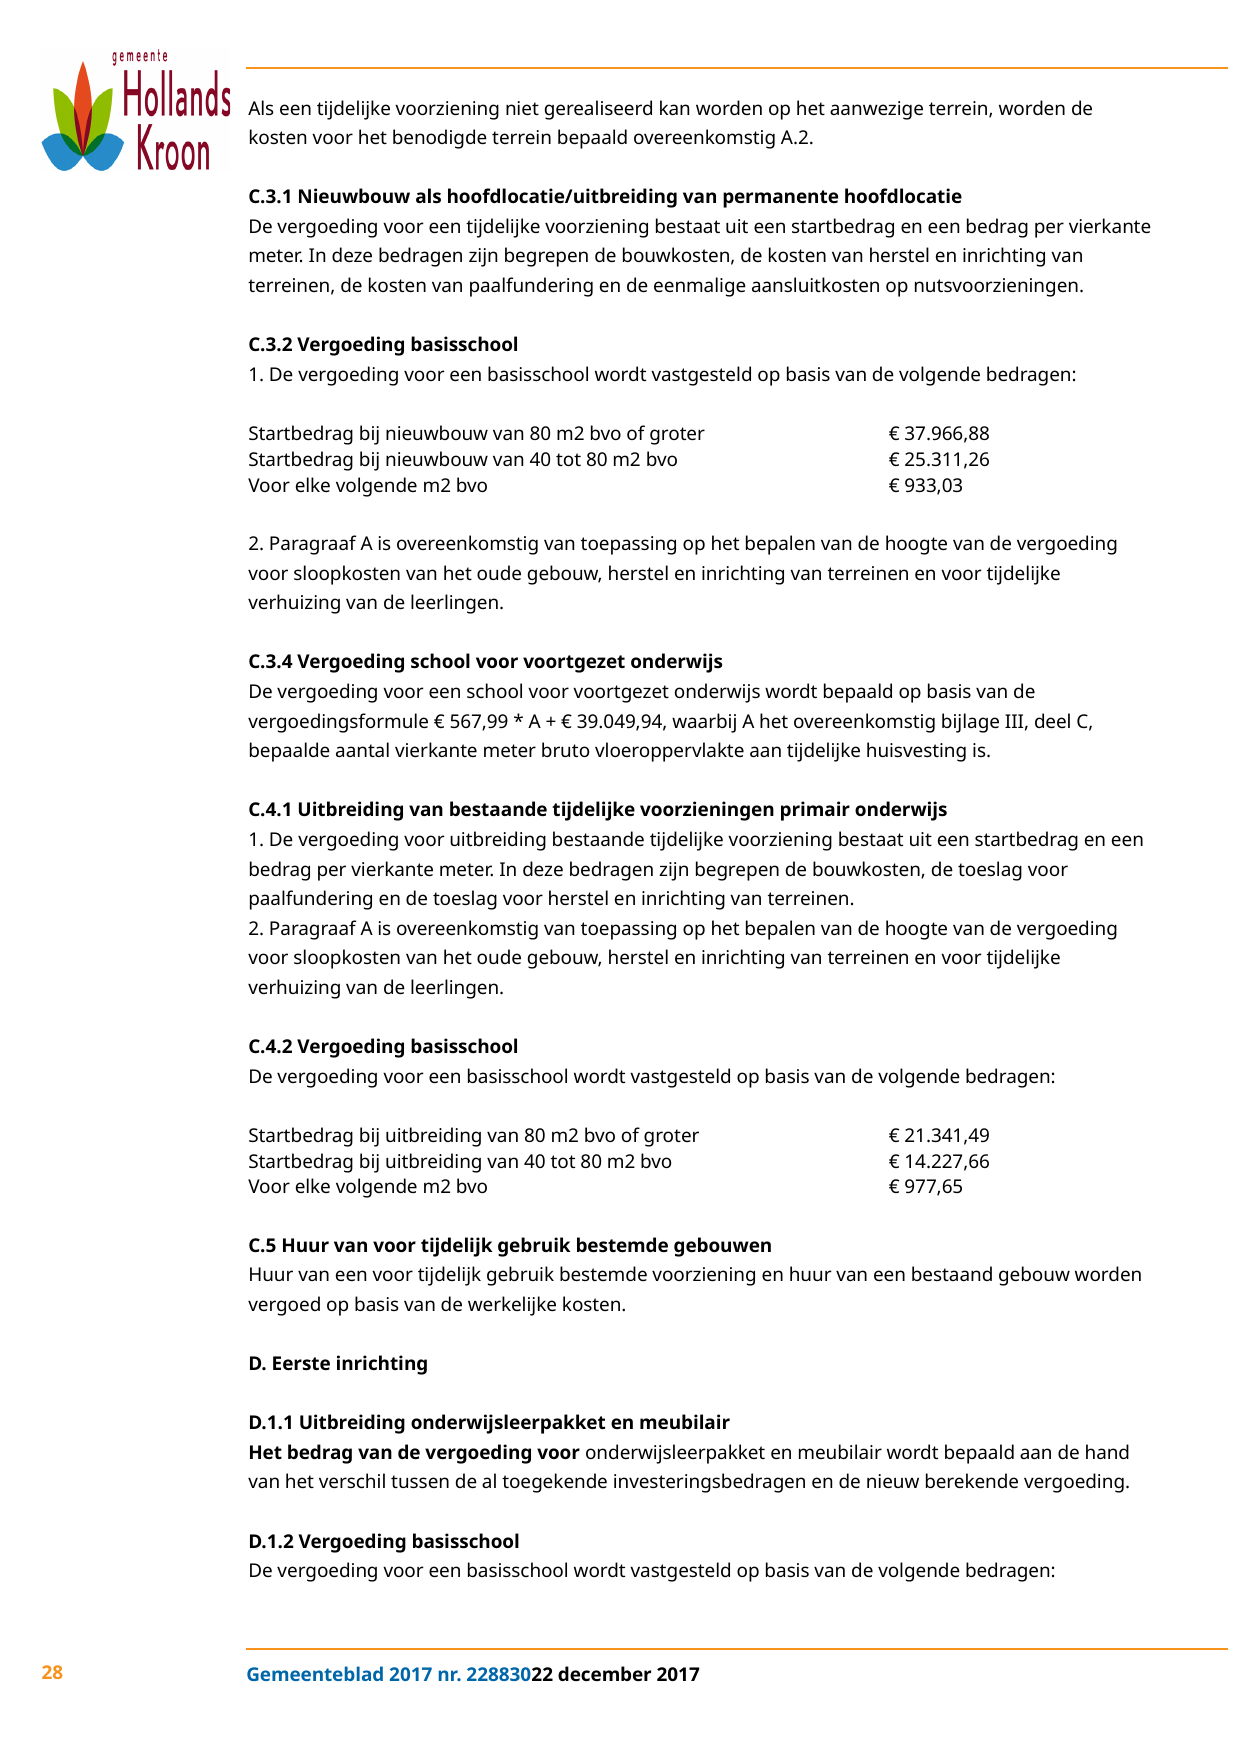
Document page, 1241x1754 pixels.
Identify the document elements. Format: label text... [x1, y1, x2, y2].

text C.4.2 Vergoeding basisschool [248, 1033, 1152, 1059]
table_cell € 933,03 [889, 472, 1152, 497]
text De vergoeding voor een school voor voortgezet onderwijs wordt bepaald op basis van de vergoedingsformule € 567,99 * A + € 39.049,94, waarbij A het overeenkomstig bijlage III, deel C, bepaalde aantal vierkante meter bruto vloeroppervlakte aan tijdelijke huisvesting is. [248, 678, 1152, 763]
table_cell € 25.311,26 [889, 446, 1152, 472]
text C.3.4 Vergoeding school voor voortgezet onderwijs [248, 649, 1152, 674]
text De vergoeding voor een basisschool wordt vastgesteld op basis van de volgende bedragen: [248, 1063, 1152, 1088]
text D. Eerste inrichting [248, 1350, 1152, 1376]
text C.3.1 Nieuwbouw als hoofdlocatie/uitbreiding van permanente hoofdlocatie [248, 183, 1152, 209]
text 2. Paragraaf A is overeenkomstig van toepassing op het bepalen van de hoogte van de vergoeding voor sloopkosten van het oude gebouw, herstel en inrichting van terreinen en voor tijdelijke verhuizing van de leerlingen. [248, 530, 1152, 615]
text C.3.2 Vergoeding basisschool [248, 331, 1152, 357]
table_header Startbedrag bij uitbreiding van 80 m2 bvo of groter [248, 1122, 888, 1148]
text De vergoeding voor een tijdelijke voorziening bestaat uit een startbedrag en een bedrag per vierkante meter. In deze bedragen zijn begrepen de bouwkosten, de kosten van herstel en inrichting van terreinen, de kosten van paalfundering en de eenmalige aansluitkosten op nutsvoorzieningen. [248, 213, 1152, 298]
text C.5 Huur van voor tijdelijk gebruik bestemde gebouwen [248, 1232, 1152, 1258]
table_header € 37.966,88 [889, 420, 1152, 446]
text 1. De vergoeding voor een basisschool wordt vastgesteld op basis van de volgende bedragen: [248, 361, 1152, 387]
table_cell € 977,65 [889, 1174, 1152, 1199]
text Als een tijdelijke voorziening niet gerealiseerd kan worden op het aanwezige terrein, worden de kosten voor het benodigde terrein bepaald overeenkomstig A.2. [248, 95, 1152, 150]
picture [41, 47, 231, 172]
table_cell € 14.227,66 [889, 1148, 1152, 1173]
text D.1.2 Vergoeding basisschool [248, 1528, 1152, 1554]
text C.4.1 Uitbreiding van bestaande tijdelijke voorzieningen primair onderwijs [248, 797, 1152, 822]
table_header Startbedrag bij nieuwbouw van 80 m2 bvo of groter [248, 420, 888, 446]
table_cell Startbedrag bij uitbreiding van 40 tot 80 m2 bvo [248, 1148, 888, 1173]
table_cell Voor elke volgende m2 bvo [248, 1174, 888, 1199]
text D.1.1 Uitbreiding onderwijsleerpakket en meubilair [248, 1409, 1152, 1435]
text 1. De vergoeding voor uitbreiding bestaande tijdelijke voorziening bestaat uit een startbedrag en een bedrag per vierkante meter. In deze bedragen zijn begrepen de bouwkosten, de toeslag voor paalfundering en de toeslag voor herstel en inrichting van terreinen. [248, 826, 1152, 911]
table_header € 21.341,49 [889, 1122, 1152, 1148]
text Het bedrag van de vergoeding voor onderwijsleerpakket en meubilair wordt bepaald aan de hand van het verschil tussen de al toegekende investeringsbedragen en de nieuw berekende vergoeding. [248, 1439, 1152, 1494]
text De vergoeding voor een basisschool wordt vastgesteld op basis van de volgende bedragen: [248, 1557, 1152, 1583]
text Huur van een voor tijdelijk gebruik bestemde voorziening en huur van een bestaand gebouw worden vergoed op basis van de werkelijke kosten. [248, 1262, 1152, 1317]
text 2. Paragraaf A is overeenkomstig van toepassing op het bepalen van de hoogte van de vergoeding voor sloopkosten van het oude gebouw, herstel en inrichting van terreinen en voor tijdelijke verhuizing van de leerlingen. [248, 915, 1152, 1000]
table_cell Voor elke volgende m2 bvo [248, 472, 888, 497]
table_cell Startbedrag bij nieuwbouw van 40 tot 80 m2 bvo [248, 446, 888, 472]
